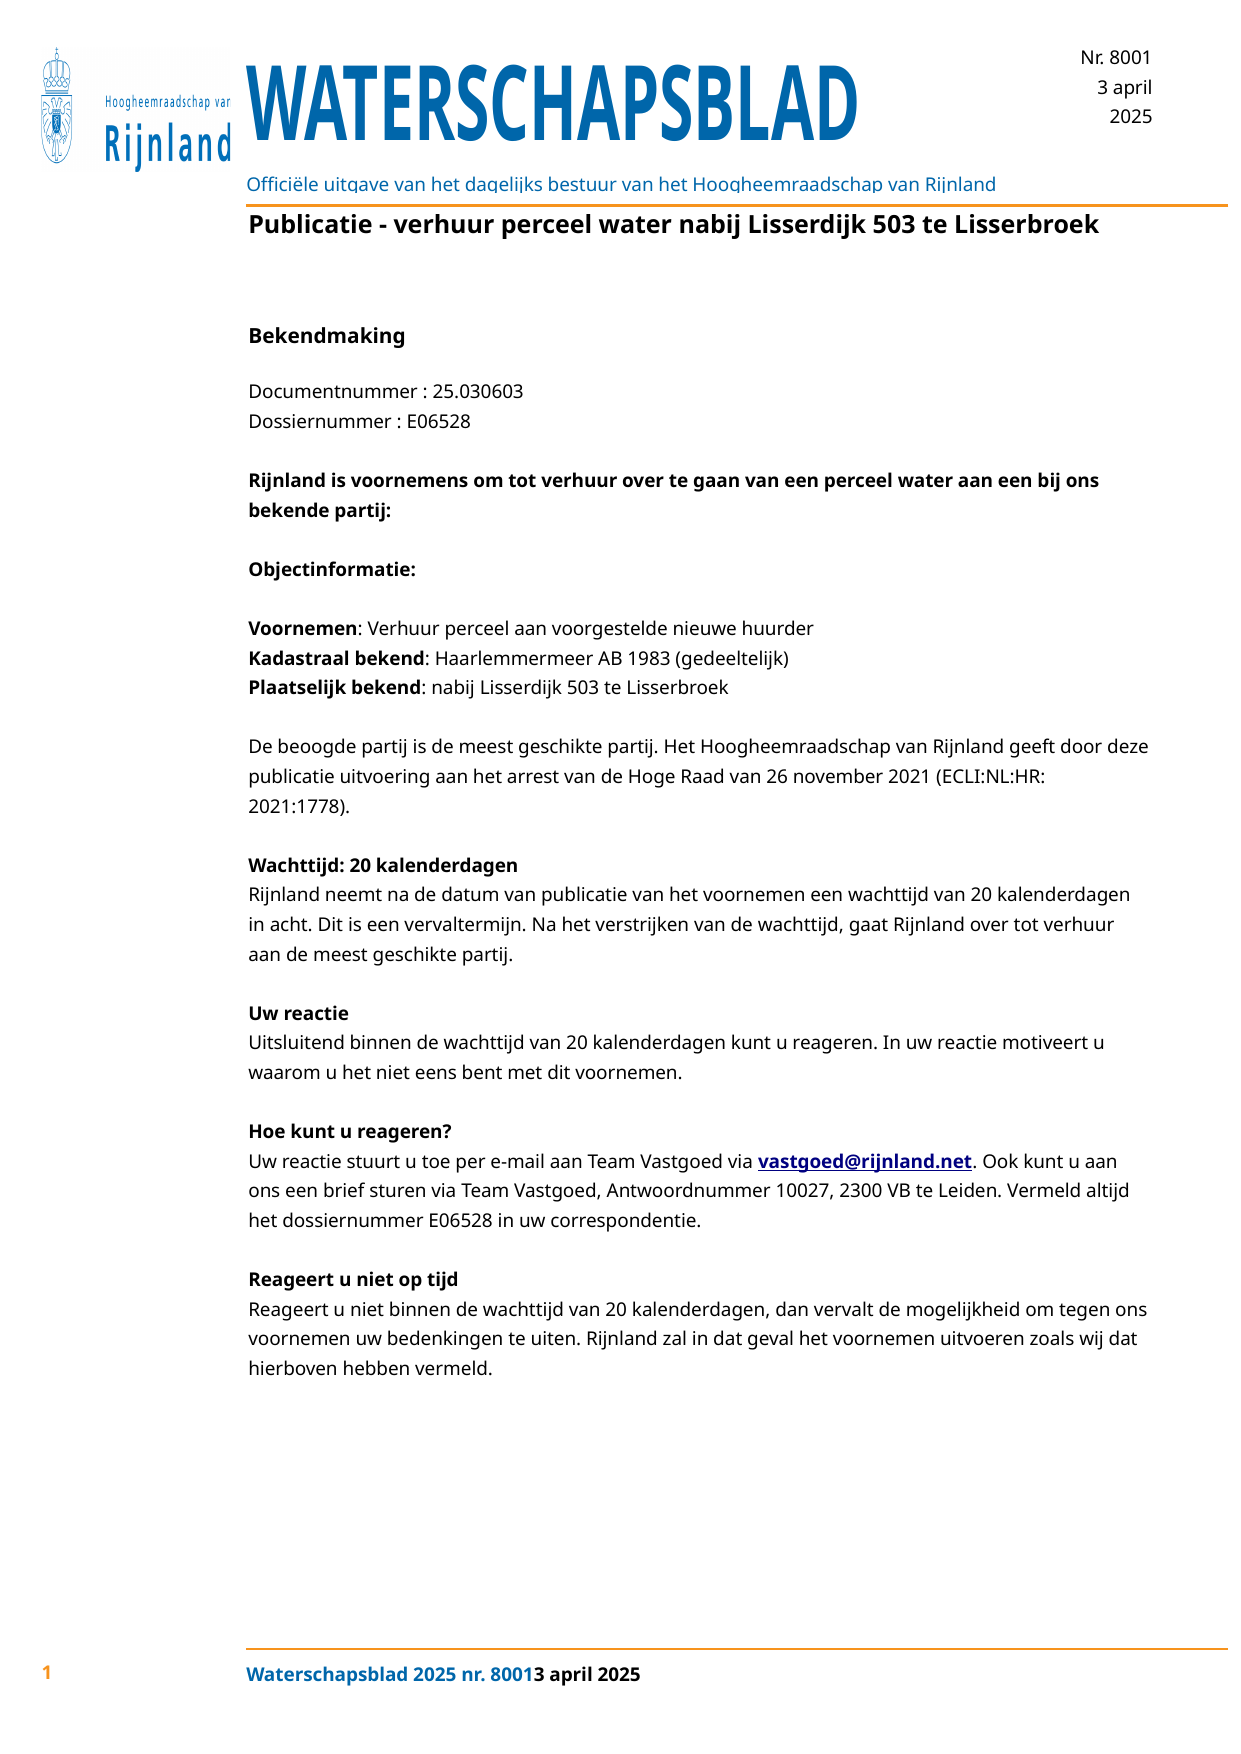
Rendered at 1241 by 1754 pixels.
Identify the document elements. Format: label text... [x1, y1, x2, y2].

text Plaatselijk bekend: nabij Lisserdijk 503 te Lisserbroek [248, 674, 1152, 700]
text De beoogde partij is de meest geschikte partij. Het Hoogheemraadschap van Rijnland geeft door deze publicatie uitvoering aan het arrest van de Hoge Raad van 26 november 2021 (ECLI:NL:HR: 2021:1778). [248, 734, 1152, 819]
text Uw reactie stuurt u toe per e-mail aan Team Vastgoed via vastgoed@rijnland.net. Ook kunt u aan ons een brief sturen via Team Vastgoed, Antwoordnummer 10027, 2300 VB te Leiden. Vermeld altijd het dossiernummer E06528 in uw correspondentie. [248, 1148, 1152, 1233]
text Uitsluitend binnen de wachttijd van 20 kalenderdagen kunt u reageren. In uw reactie motiveert u waarom u het niet eens bent met dit voornemen. [248, 1029, 1152, 1085]
text Hoe kunt u reageren? [248, 1118, 1152, 1144]
text Uw reactie [248, 1000, 1152, 1026]
text Rijnland is voornemens om tot verhuur over te gaan van een perceel water aan een bij ons bekende partij: [248, 467, 1152, 523]
text Objectinformatie: [248, 556, 1152, 582]
text Wachttijd: 20 kalenderdagen [248, 852, 1152, 878]
text Publicatie - verhuur perceel water nabij Lisserdijk 503 te Lisserbroek [248, 207, 1152, 241]
text Voornemen: Verhuur perceel aan voorgestelde nieuwe huurder [248, 615, 1152, 641]
text Kadastraal bekend: Haarlemmermeer AB 1983 (gedeeltelijk) [248, 645, 1152, 671]
text Rijnland neemt na de datum van publicatie van het voornemen een wachttijd van 20 kalenderdagen in acht. Dit is een vervaltermijn. Na het verstrijken van de wachttijd, gaat Rijnland over tot verhuur aan de meest geschikte partij. [248, 882, 1152, 967]
text Reageert u niet op tijd [248, 1266, 1152, 1292]
picture [41, 47, 231, 172]
text Bekendmaking [248, 321, 1152, 349]
text Documentnummer : 25.030603 [248, 379, 1152, 404]
text Reageert u niet binnen de wachttijd van 20 kalenderdagen, dan vervalt de mogelijkheid om tegen ons voornemen uw bedenkingen te uiten. Rijnland zal in dat geval het voornemen uitvoeren zoals wij dat hierboven hebben vermeld. [248, 1296, 1152, 1381]
text Dossiernummer : E06528 [248, 408, 1152, 434]
